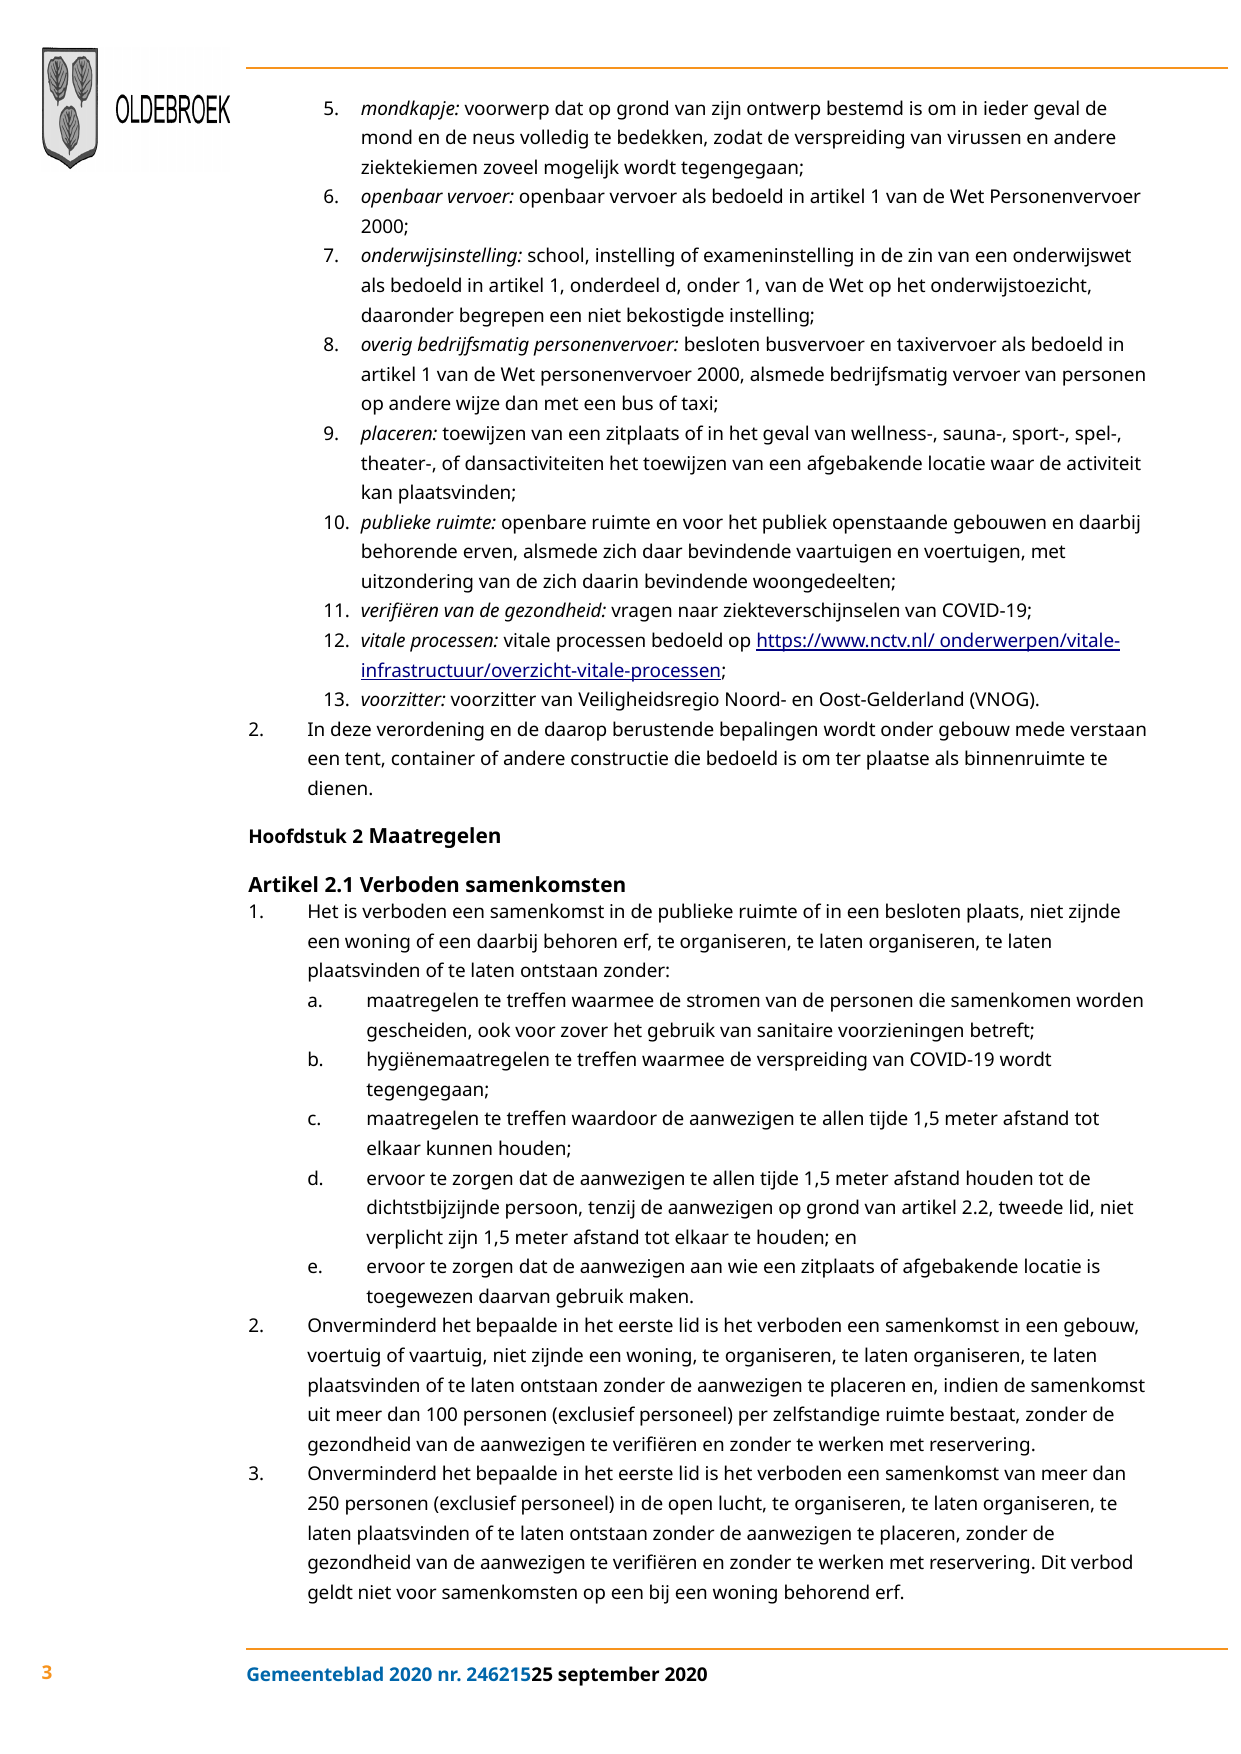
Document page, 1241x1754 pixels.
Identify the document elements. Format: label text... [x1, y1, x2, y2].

text Artikel 2.1 Verboden samenkomsten [248, 870, 1152, 898]
list ervoor te zorgen dat de aanwezigen aan wie een zitplaats of afgebakende locatie is toegewezen daarvan gebruik maken. [307, 1253, 1152, 1309]
list maatregelen te treffen waarmee de stromen van de personen die samenkomen worden gescheiden, ook voor zover het gebruik van sanitaire voorzieningen betreft; [307, 987, 1152, 1043]
list voorzitter: voorzitter van Veiligheidsregio Noord- en Oost-Gelderland (VNOG). [323, 686, 1152, 712]
list publieke ruimte: openbare ruimte en voor het publiek openstaande gebouwen en daarbij behorende erven, alsmede zich daar bevindende vaartuigen en voertuigen, met uitzondering van de zich daarin bevindende woongedeelten; [323, 509, 1152, 594]
picture [41, 47, 231, 172]
text Hoofdstuk 2 Maatregelen [248, 821, 1152, 849]
list overig bedrijfsmatig personenvervoer: besloten busvervoer en taxivervoer als bedoeld in artikel 1 van de Wet personenvervoer 2000, alsmede bedrijfsmatig vervoer van personen op andere wijze dan met een bus of taxi; [323, 331, 1152, 416]
list verifiëren van de gezondheid: vragen naar ziekteverschijnselen van COVID-19; [323, 598, 1152, 623]
list placeren: toewijzen van een zitplaats of in het geval van wellness-, sauna-, sport-, spel-, theater-, of dansactiviteiten het toewijzen van een afgebakende locatie waar de activiteit kan plaatsvinden; [323, 420, 1152, 505]
list openbaar vervoer: openbaar vervoer als bedoeld in artikel 1 van de Wet Personenvervoer 2000; [323, 183, 1152, 239]
list mondkapje: voorwerp dat op grond van zijn ontwerp bestemd is om in ieder geval de mond en de neus volledig te bedekken, zodat de verspreiding van virussen en andere ziektekiemen zoveel mogelijk wordt tegengegaan; [323, 95, 1152, 180]
list maatregelen te treffen waardoor de aanwezigen te allen tijde 1,5 meter afstand tot elkaar kunnen houden; [307, 1106, 1152, 1161]
list Het is verboden een samenkomst in de publieke ruimte of in een besloten plaats, niet zijnde een woning of een daarbij behoren erf, te organiseren, te laten organiseren, te laten plaatsvinden of te laten ontstaan zonder: [248, 898, 1152, 983]
list onderwijsinstelling: school, instelling of exameninstelling in de zin van een onderwijswet als bedoeld in artikel 1, onderdeel d, onder 1, van de Wet op het onderwijstoezicht, daaronder begrepen een niet bekostigde instelling; [323, 243, 1152, 328]
list Onverminderd het bepaalde in het eerste lid is het verboden een samenkomst van meer dan 250 personen (exclusief personeel) in de open lucht, te organiseren, te laten organiseren, te laten plaatsvinden of te laten ontstaan zonder de aanwezigen te placeren, zonder de gezondheid van de aanwezigen te verifiëren en zonder te werken met reservering. Dit verbod geldt niet voor samenkomsten op een bij een woning behorend erf. [248, 1461, 1152, 1605]
list In deze verordening en de daarop berustende bepalingen wordt onder gebouw mede verstaan een tent, container of andere constructie die bedoeld is om ter plaatse als binnenruimte te dienen. [248, 716, 1152, 801]
list hygiënemaatregelen te treffen waarmee de verspreiding van COVID-19 wordt tegengegaan; [307, 1046, 1152, 1102]
list Onverminderd het bepaalde in het eerste lid is het verboden een samenkomst in een gebouw, voertuig of vaartuig, niet zijnde een woning, te organiseren, te laten organiseren, te laten plaatsvinden of te laten ontstaan zonder de aanwezigen te placeren en, indien de samenkomst uit meer dan 100 personen (exclusief personeel) per zelfstandige ruimte bestaat, zonder de gezondheid van de aanwezigen te verifiëren en zonder te werken met reservering. [248, 1313, 1152, 1457]
list ervoor te zorgen dat de aanwezigen te allen tijde 1,5 meter afstand houden tot de dichtstbijzijnde persoon, tenzij de aanwezigen op grond van artikel 2.2, tweede lid, niet verplicht zijn 1,5 meter afstand tot elkaar te houden; en [307, 1165, 1152, 1250]
list vitale processen: vitale processen bedoeld op https://www.nctv.nl/ onderwerpen/vitale-infrastructuur/overzicht-vitale-processen; [323, 627, 1152, 683]
